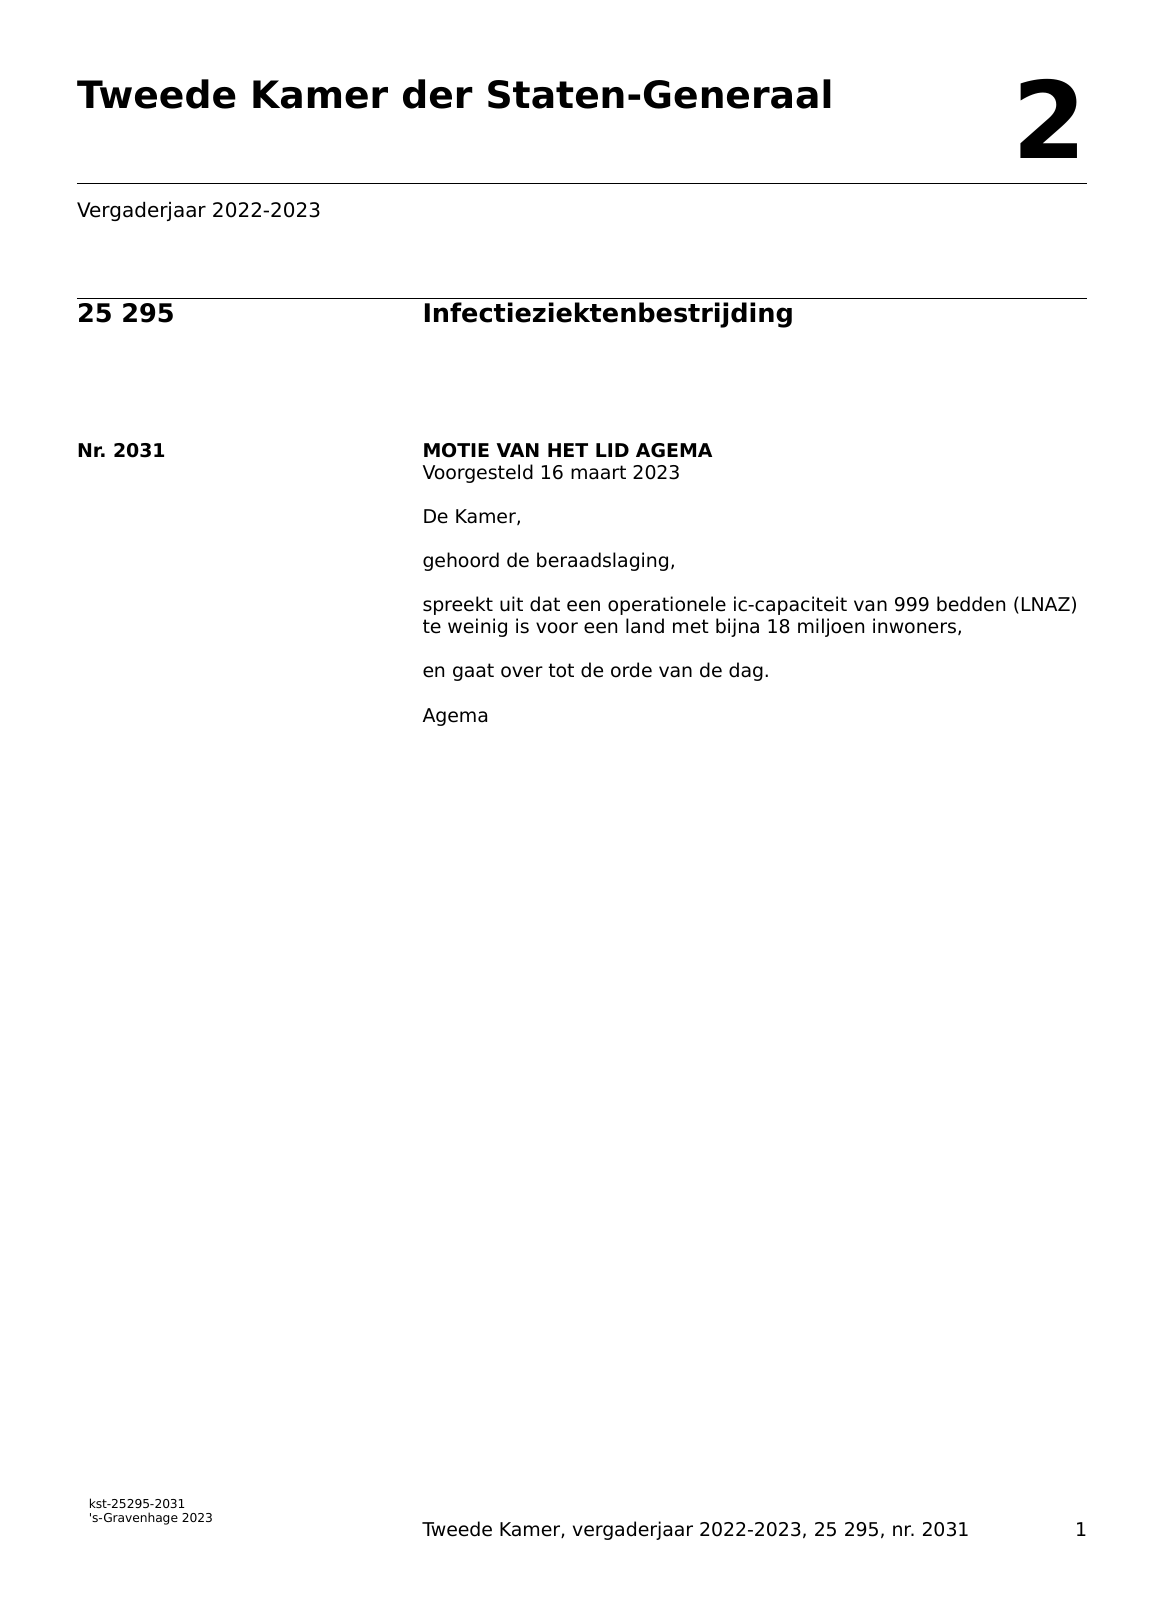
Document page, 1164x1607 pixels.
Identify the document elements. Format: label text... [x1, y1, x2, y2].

text en gaat over tot de orde van de dag. [422, 660, 1087, 682]
table_header Tweede Kamer der Staten-Generaal [77, 59, 886, 183]
text spreekt uit dat een operationele ic-capaciteit van 999 bedden (LNAZ) te weinig is voor een land met bijna 18 miljoen inwoners, [422, 594, 1087, 638]
subtitle 25 295 Infectieziektenbestrijding [77, 299, 1087, 329]
table_header 2 [886, 59, 1087, 183]
text De Kamer, [422, 506, 1087, 528]
text kst-25295-2031 [88, 1497, 323, 1511]
text gehoord de beraadslaging, [422, 550, 1087, 572]
table_cell Vergaderjaar 2022-2023 [77, 184, 1087, 298]
text Agema [422, 704, 1087, 726]
text 's-Gravenhage 2023 [88, 1511, 323, 1525]
text Voorgesteld 16 maart 2023 [422, 462, 1087, 484]
subtitle Nr. 2031 MOTIE VAN HET LID AGEMA [77, 440, 1087, 462]
